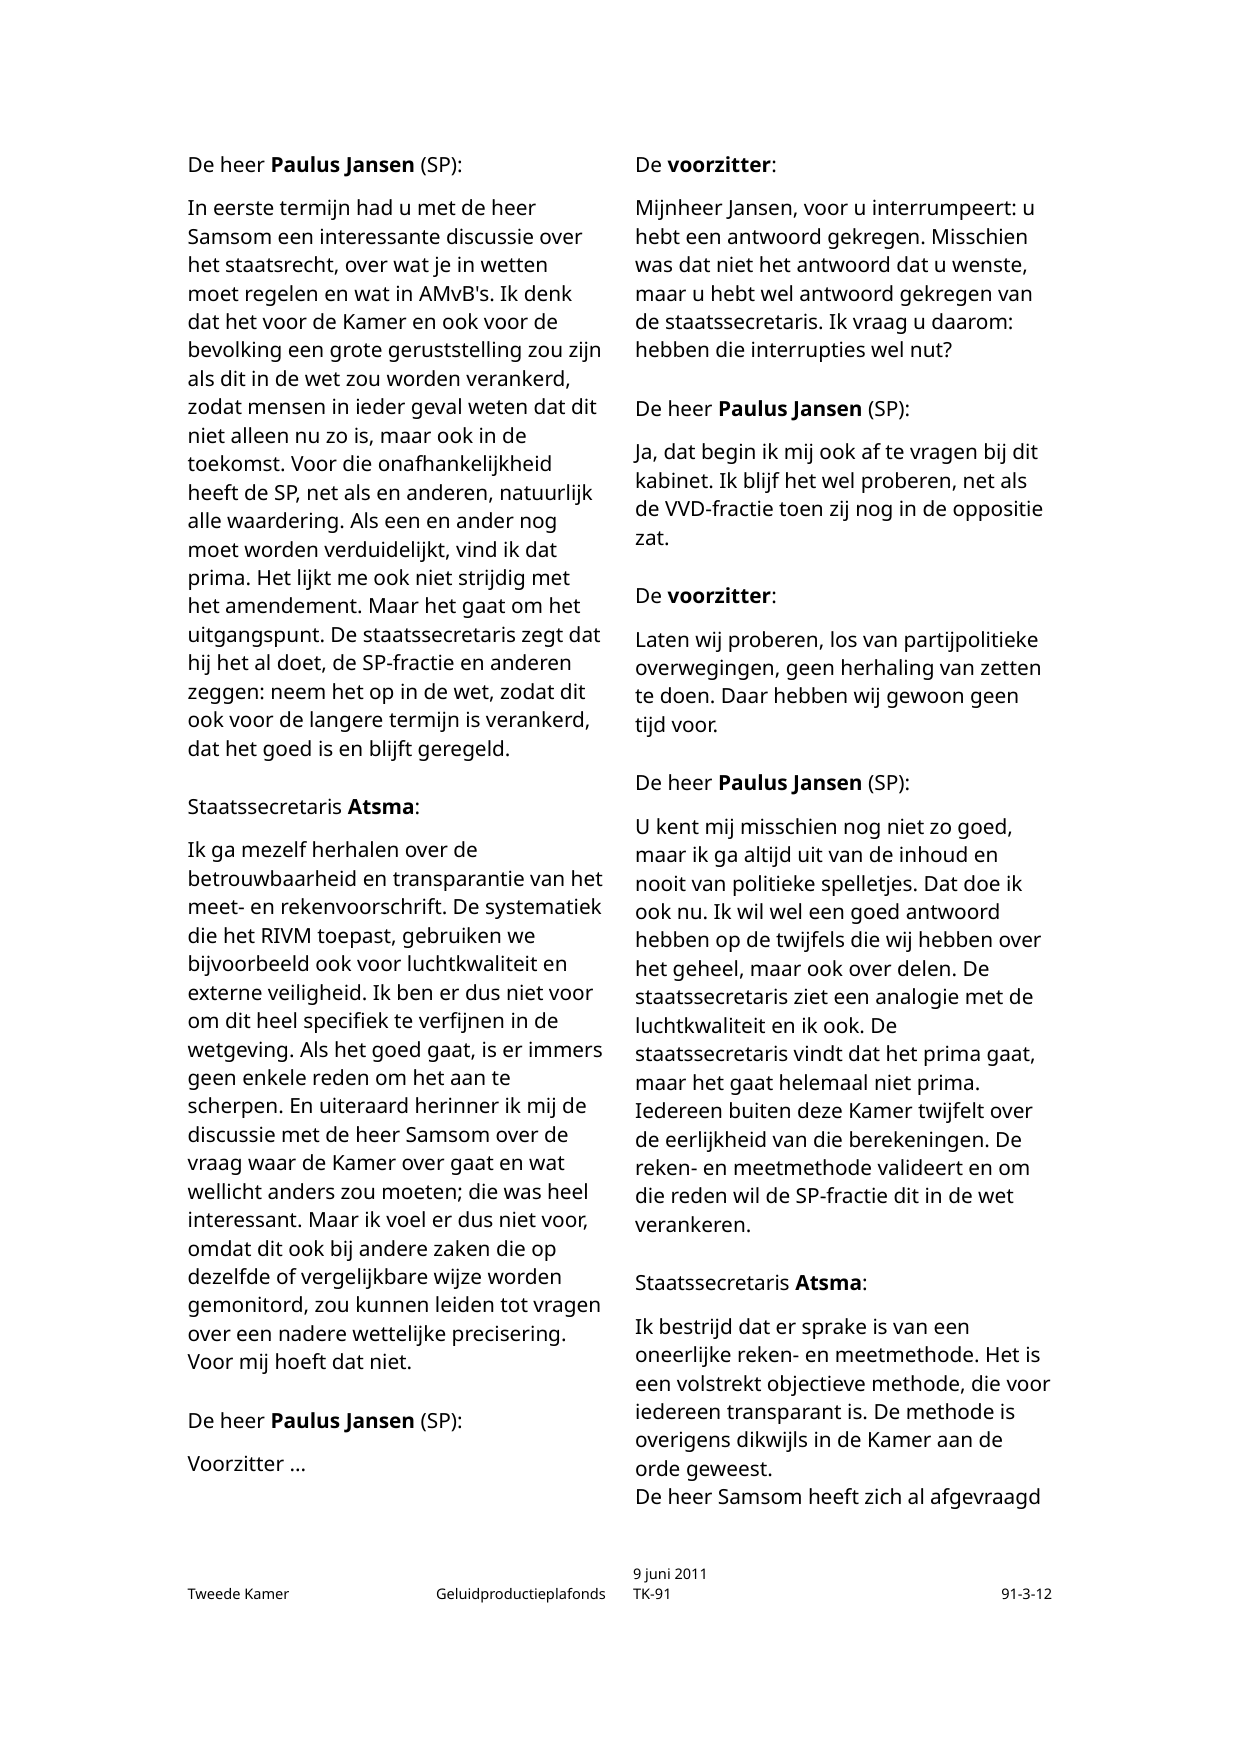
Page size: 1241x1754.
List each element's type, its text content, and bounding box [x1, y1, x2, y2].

text De heer Paulus Jansen (SP): [187, 1406, 605, 1434]
text De voorzitter: [635, 581, 1053, 610]
text De heer Paulus Jansen (SP): [635, 768, 1053, 797]
text In eerste termijn had u met de heer Samsom een interessante discussie over het staatsrecht, over wat je in wetten moet regelen en wat in AMvB's. Ik denk dat het voor de Kamer en ook voor de bevolking een grote geruststelling zou zijn als dit in de wet zou worden verankerd, zodat mensen in ieder geval weten dat dit niet alleen nu zo is, maar ook in de toekomst. Voor die onafhankelijkheid heeft de SP, net als en anderen, natuurlijk alle waardering. Als een en ander nog moet worden verduidelijkt, vind ik dat prima. Het lijkt me ook niet strijdig met het amendement. Maar het gaat om het uitgangspunt. De staatssecretaris zegt dat hij het al doet, de SP-fractie en anderen zeggen: neem het op in de wet, zodat dit ook voor de langere termijn is verankerd, dat het goed is en blijft geregeld. [187, 193, 605, 762]
text Ja, dat begin ik mij ook af te vragen bij dit kabinet. Ik blijf het wel proberen, net als de VVD-fractie toen zij nog in de oppositie zat. [635, 437, 1053, 551]
text De heer Samsom heeft zich al afgevraagd [635, 1482, 1053, 1511]
text De heer Paulus Jansen (SP): [635, 394, 1053, 422]
text Voorzitter ... [187, 1449, 605, 1478]
text Mijnheer Jansen, voor u interrumpeert: u hebt een antwoord gekregen. Misschien was dat niet het antwoord dat u wenste, maar u hebt wel antwoord gekregen van de staatssecretaris. Ik vraag u daarom: hebben die interrupties wel nut? [635, 193, 1053, 364]
text Ik ga mezelf herhalen over de betrouwbaarheid en transparantie van het meet- en rekenvoorschrift. De systematiek die het RIVM toepast, gebruiken we bijvoorbeeld ook voor luchtkwaliteit en externe veiligheid. Ik ben er dus niet voor om dit heel specifiek te verfijnen in de wetgeving. Als het goed gaat, is er immers geen enkele reden om het aan te scherpen. En uiteraard herinner ik mij de discussie met de heer Samsom over de vraag waar de Kamer over gaat en wat wellicht anders zou moeten; die was heel interessant. Maar ik voel er dus niet voor, omdat dit ook bij andere zaken die op dezelfde of vergelijkbare wijze worden gemonitord, zou kunnen leiden tot vragen over een nadere wettelijke precisering. Voor mij hoeft dat niet. [187, 836, 605, 1376]
text De heer Paulus Jansen (SP): [187, 150, 605, 178]
text Staatssecretaris Atsma: [187, 792, 605, 821]
text Laten wij proberen, los van partijpolitieke overwegingen, geen herhaling van zetten te doen. Daar hebben wij gewoon geen tijd voor. [635, 625, 1053, 738]
text Staatssecretaris Atsma: [635, 1268, 1053, 1297]
text De voorzitter: [635, 150, 1053, 178]
text U kent mij misschien nog niet zo goed, maar ik ga altijd uit van de inhoud en nooit van politieke spelletjes. Dat doe ik ook nu. Ik wil wel een goed antwoord hebben op de twijfels die wij hebben over het geheel, maar ook over delen. De staatssecretaris ziet een analogie met de luchtkwaliteit en ik ook. De staatssecretaris vindt dat het prima gaat, maar het gaat helemaal niet prima. Iedereen buiten deze Kamer twijfelt over de eerlijkheid van die berekeningen. De reken- en meetmethode valideert en om die reden wil de SP-fractie dit in de wet verankeren. [635, 812, 1053, 1238]
text Ik bestrijd dat er sprake is van een oneerlijke reken- en meetmethode. Het is een volstrekt objectieve methode, die voor iedereen transparant is. De methode is overigens dikwijls in de Kamer aan de orde geweest. [635, 1312, 1053, 1482]
